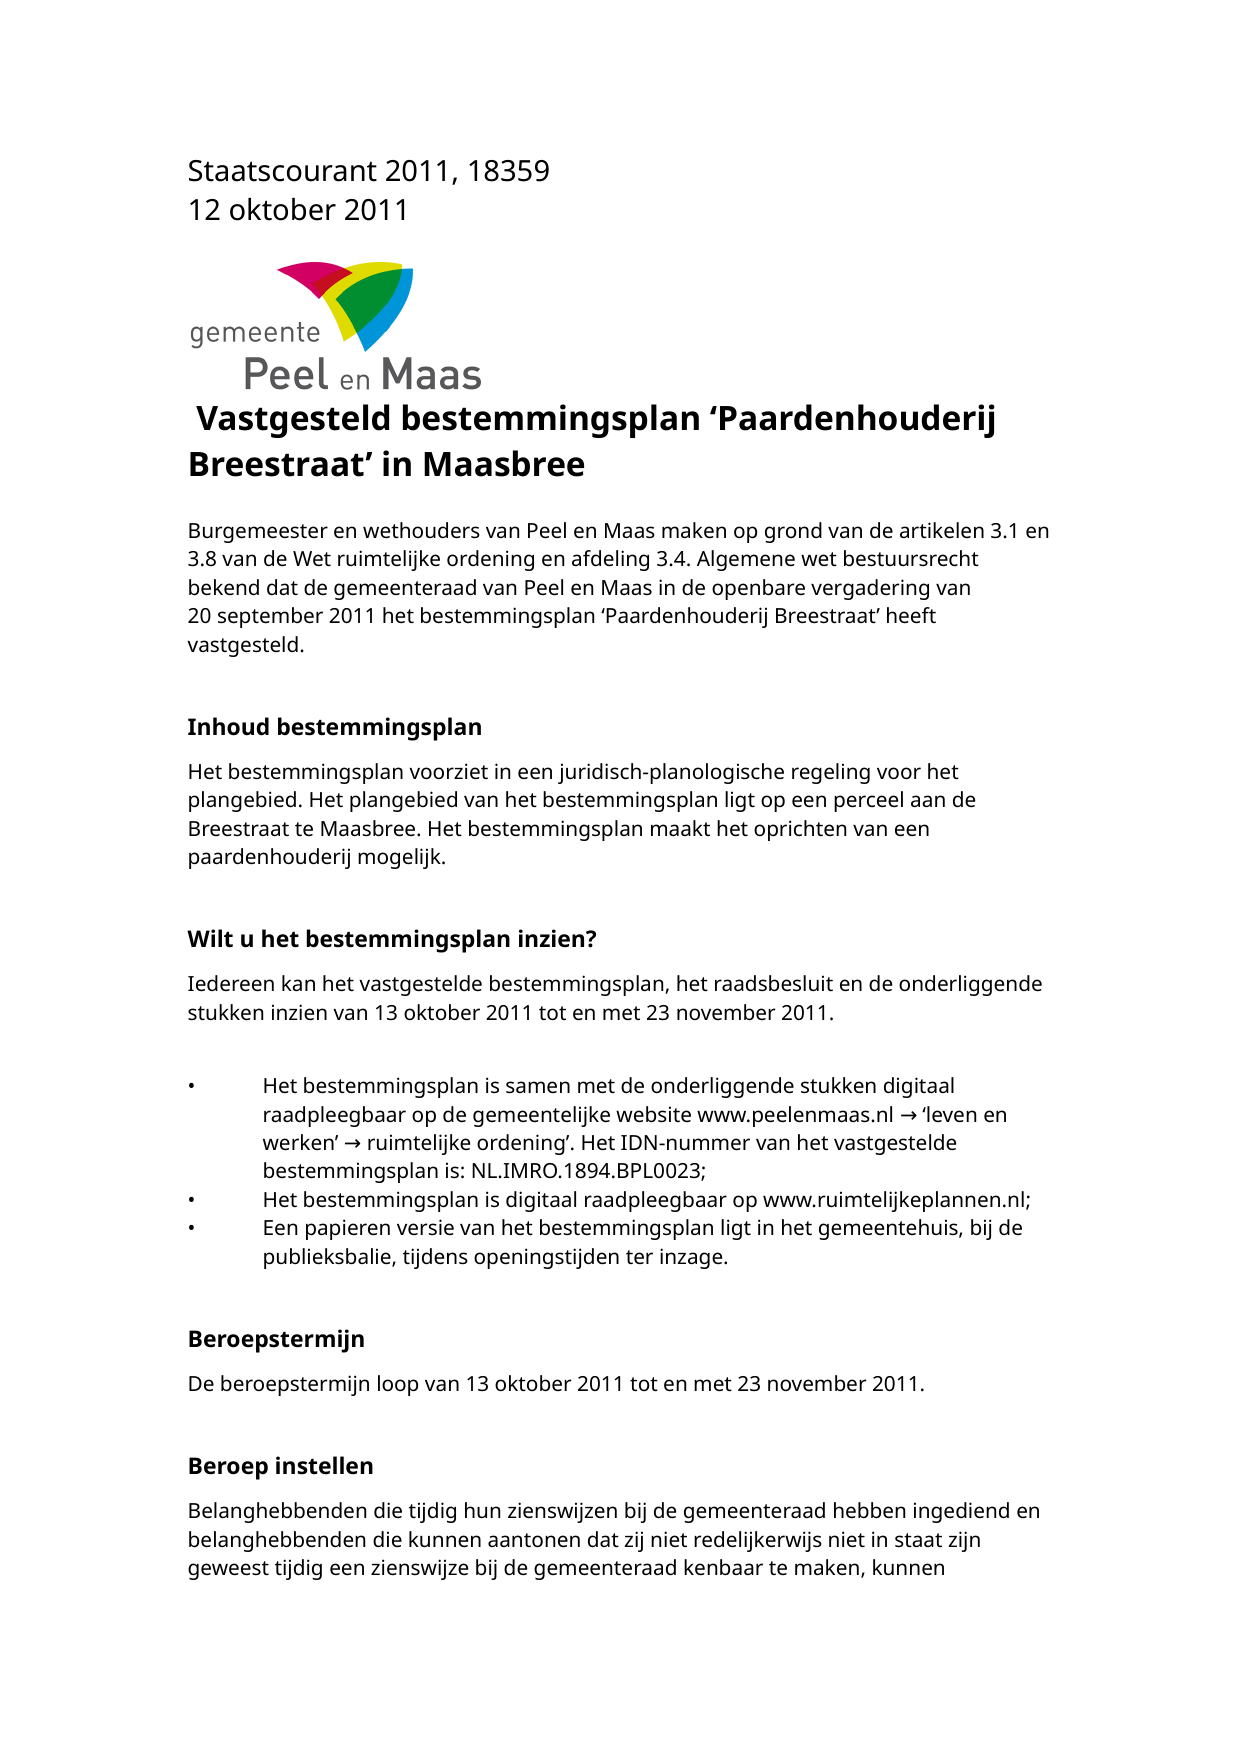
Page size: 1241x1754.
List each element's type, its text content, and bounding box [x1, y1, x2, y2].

text Het bestemmingsplan voorziet in een juridisch-planologische regeling voor het plangebied. Het plangebied van het bestemmingsplan ligt op een perceel aan de Breestraat te Maasbree. Het bestemmingsplan maakt het oprichten van een paardenhouderij mogelijk. [187, 757, 1053, 871]
list Het bestemmingsplan is digitaal raadpleegbaar op www.ruimtelijkeplannen.nl; [187, 1185, 1053, 1213]
subtitle Inhoud bestemmingsplan [187, 711, 1053, 742]
text 12 oktober 2011 [187, 190, 1053, 229]
subtitle Vastgesteld bestemmingsplan ‘Paardenhouderij Breestraat’ in Maasbree [187, 271, 1053, 486]
subtitle Beroep instellen [187, 1450, 1053, 1481]
picture [187, 258, 484, 395]
text De beroepstermijn loop van 13 oktober 2011 tot en met 23 november 2011. [187, 1369, 1053, 1398]
subtitle Wilt u het bestemmingsplan inzien? [187, 923, 1053, 954]
subtitle Beroepstermijn [187, 1323, 1053, 1354]
text Burgemeester en wethouders van Peel en Maas maken op grond van de artikelen 3.1 en 3.8 van de Wet ruimtelijke ordening en afdeling 3.4. Algemene wet bestuursrecht bekend dat de gemeenteraad van Peel en Maas in de openbare vergadering van 20 september 2011 het bestemmingsplan ‘Paardenhouderij Breestraat’ heeft vastgesteld. [187, 516, 1053, 658]
text Belanghebbenden die tijdig hun zienswijzen bij de gemeenteraad hebben ingediend en belanghebbenden die kunnen aantonen dat zij niet redelijkerwijs niet in staat zijn geweest tijdig een zienswijze bij de gemeenteraad kenbaar te maken, kunnen [187, 1496, 1053, 1582]
text Iedereen kan het vastgestelde bestemmingsplan, het raadsbesluit en de onderliggende stukken inzien van 13 oktober 2011 tot en met 23 november 2011. [187, 969, 1053, 1026]
list Het bestemmingsplan is samen met de onderliggende stukken digitaal raadpleegbaar op de gemeentelijke website www.peelenmaas.nl → ‘leven en werken’ → ruimtelijke ordening’. Het IDN-nummer van het vastgestelde bestemmingsplan is: NL.IMRO.1894.BPL0023; [187, 1071, 1053, 1185]
list Een papieren versie van het bestemmingsplan ligt in het gemeentehuis, bij de publieksbalie, tijdens openingstijden ter inzage. [187, 1213, 1053, 1270]
text Staatscourant 2011, 18359 [187, 150, 1053, 190]
